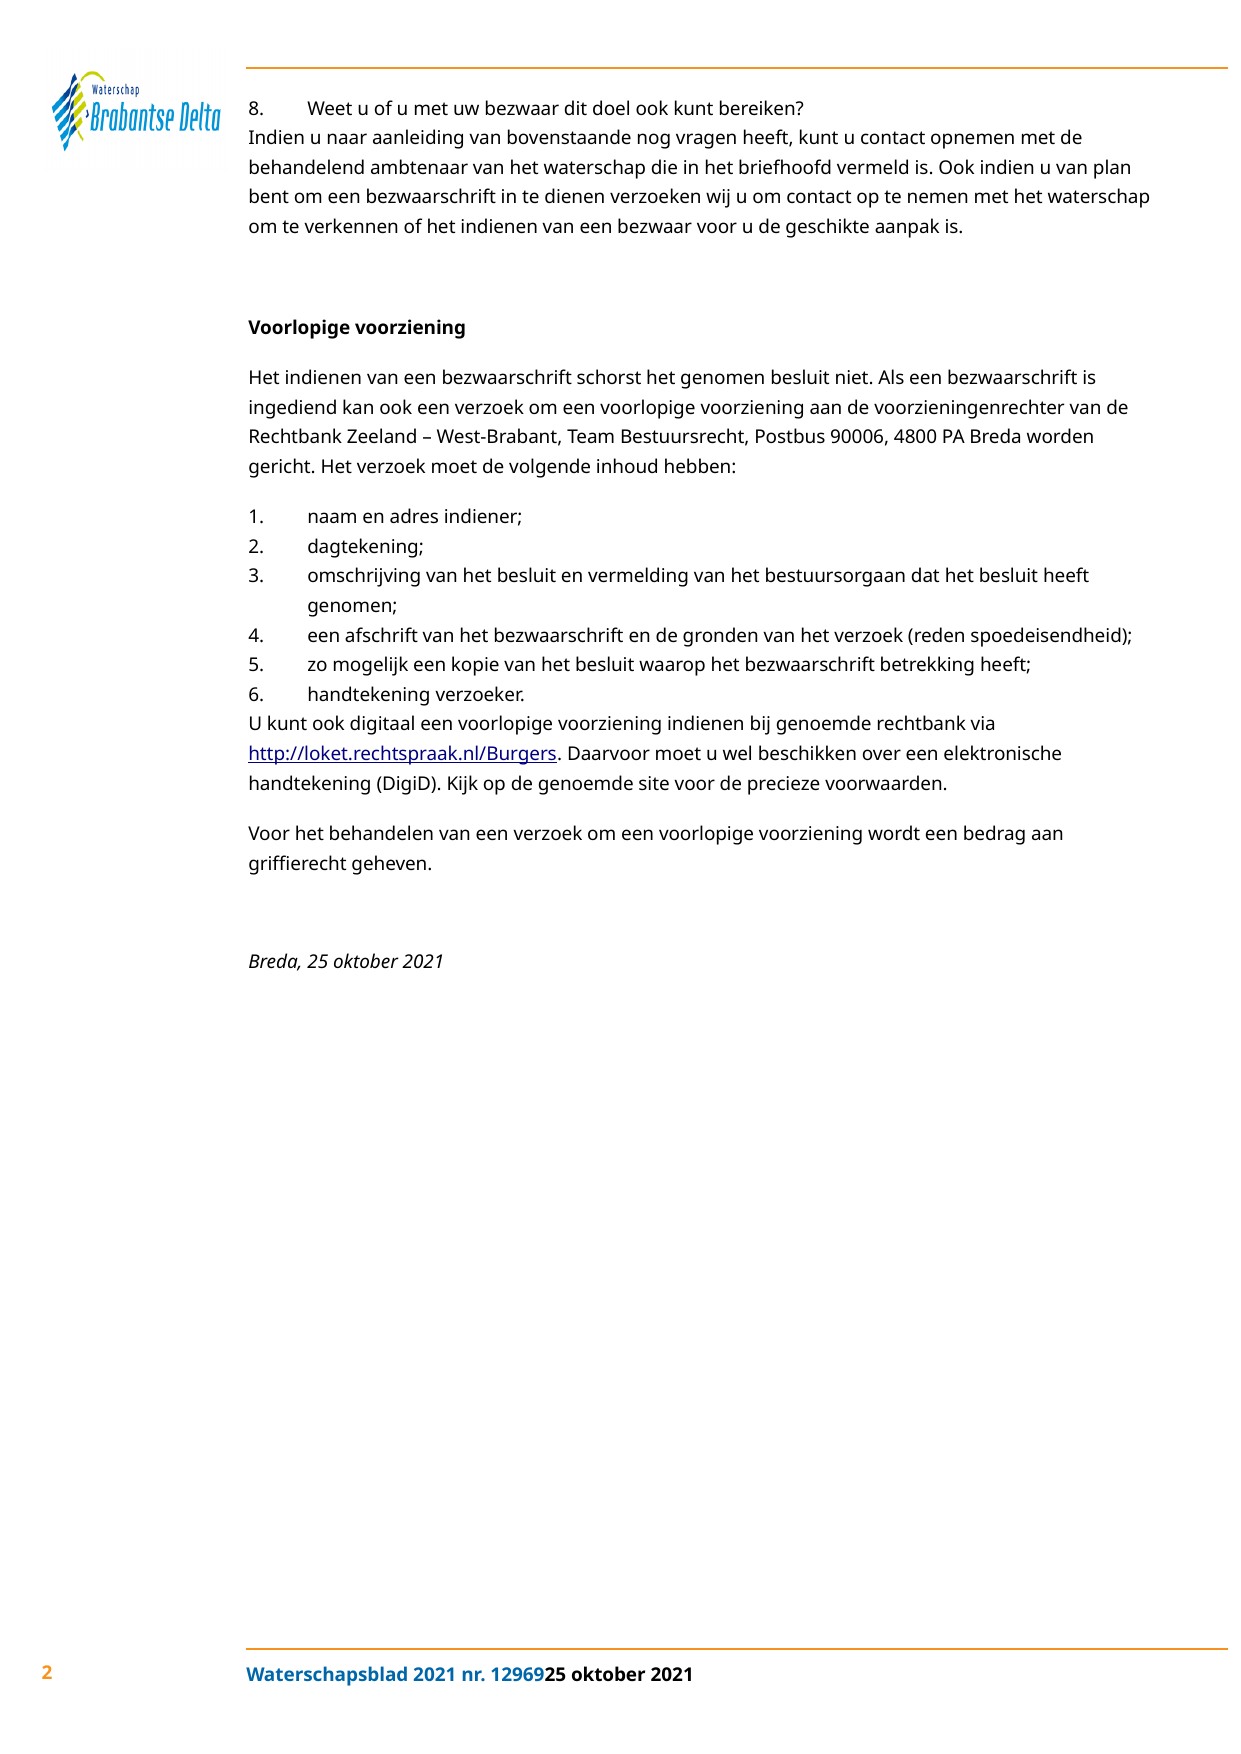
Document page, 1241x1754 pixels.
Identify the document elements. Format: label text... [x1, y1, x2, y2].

text Indien u naar aanleiding van bovenstaande nog vragen heeft, kunt u contact opnemen met de behandelend ambtenaar van het waterschap die in het briefhoofd vermeld is. Ook indien u van plan bent om een bezwaarschrift in te dienen verzoeken wij u om contact op te nemen met het waterschap om te verkennen of het indienen van een bezwaar voor u de geschikte aanpak is. [248, 124, 1152, 239]
text Voor het behandelen van een verzoek om een voorlopige voorziening wordt een bedrag aan griffierecht geheven. [248, 820, 1152, 876]
list dagtekening; [248, 533, 1152, 559]
text Voorlopige voorziening [248, 314, 1152, 340]
text Het indienen van een bezwaarschrift schorst het genomen besluit niet. Als een bezwaarschrift is ingediend kan ook een verzoek om een voorlopige voorziening aan de voorzieningenrechter van de Rechtbank Zeeland – West-Brabant, Team Bestuursrecht, Postbus 90006, 4800 PA Breda worden gericht. Het verzoek moet de volgende inhoud hebben: [248, 364, 1152, 479]
text Breda, 25 oktober 2021 [248, 948, 1152, 974]
list zo mogelijk een kopie van het besluit waarop het bezwaarschrift betrekking heeft; [248, 651, 1152, 677]
list naam en adres indiener; [248, 503, 1152, 529]
list een afschrift van het bezwaarschrift en de gronden van het verzoek (reden spoedeisendheid); [248, 622, 1152, 648]
list handtekening verzoeker. [248, 681, 1152, 707]
picture [41, 47, 231, 172]
list Weet u of u met uw bezwaar dit doel ook kunt bereiken? [248, 95, 1152, 121]
text U kunt ook digitaal een voorlopige voorziening indienen bij genoemde rechtbank via http://loket.rechtspraak.nl/Burgers. Daarvoor moet u wel beschikken over een elektronische handtekening (DigiD). Kijk op de genoemde site voor de precieze voorwaarden. [248, 711, 1152, 796]
list omschrijving van het besluit en vermelding van het bestuursorgaan dat het besluit heeft genomen; [248, 563, 1152, 618]
